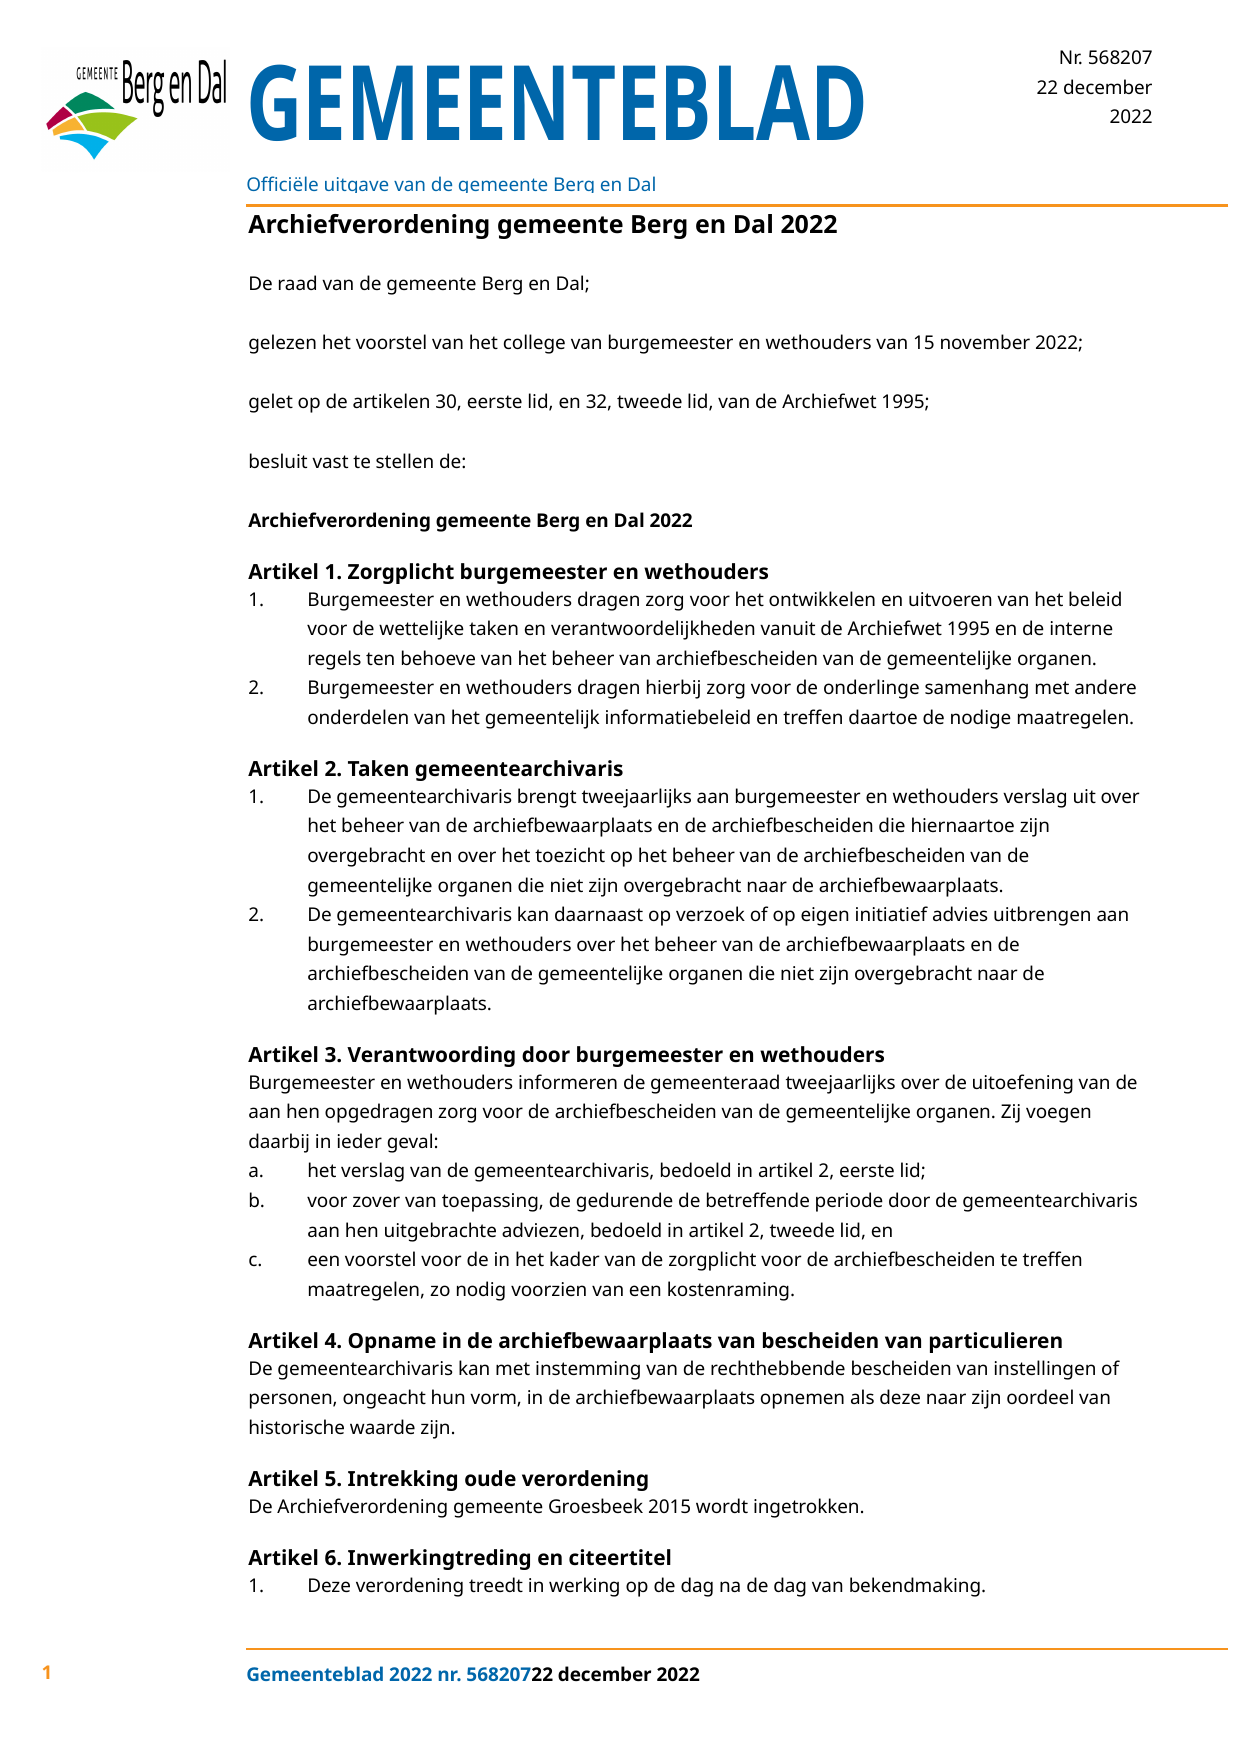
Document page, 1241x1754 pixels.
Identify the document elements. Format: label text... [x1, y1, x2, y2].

text besluit vast te stellen de: [248, 448, 1152, 473]
list Burgemeester en wethouders dragen zorg voor het ontwikkelen en uitvoeren van het beleid voor de wettelijke taken en verantwoordelijkheden vanuit de Archiefwet 1995 en de interne regels ten behoeve van het beheer van archiefbescheiden van de gemeentelijke organen. [248, 586, 1152, 671]
text De Archiefverordening gemeente Groesbeek 2015 wordt ingetrokken. [248, 1493, 1152, 1519]
list een voorstel voor de in het kader van de zorgplicht voor de archiefbescheiden te treffen maatregelen, zo nodig voorzien van een kostenraming. [248, 1246, 1152, 1302]
list het verslag van de gemeentearchivaris, bedoeld in artikel 2, eerste lid; [248, 1158, 1152, 1183]
list voor zover van toepassing, de gedurende de betreffende periode door de gemeentearchivaris aan hen uitgebrachte adviezen, bedoeld in artikel 2, tweede lid, en [248, 1187, 1152, 1243]
text Artikel 1. Zorgplicht burgemeester en wethouders [248, 557, 1152, 586]
list De gemeentearchivaris brengt tweejaarlijks aan burgemeester en wethouders verslag uit over het beheer van de archiefbewaarplaats en de archiefbescheiden die hiernaartoe zijn overgebracht en over het toezicht op het beheer van de archiefbescheiden van de gemeentelijke organen die niet zijn overgebracht naar de archiefbewaarplaats. [248, 783, 1152, 897]
list Burgemeester en wethouders dragen hierbij zorg voor de onderlinge samenhang met andere onderdelen van het gemeentelijk informatiebeleid en treffen daartoe de nodige maatregelen. [248, 674, 1152, 730]
text Artikel 6. Inwerkingtreding en citeertitel [248, 1543, 1152, 1572]
text Artikel 5. Intrekking oude verordening [248, 1464, 1152, 1493]
text Burgemeester en wethouders informeren de gemeenteraad tweejaarlijks over de uitoefening van de aan hen opgedragen zorg voor de archiefbescheiden van de gemeentelijke organen. Zij voegen daarbij in ieder geval: [248, 1069, 1152, 1154]
text gelet op de artikelen 30, eerste lid, en 32, tweede lid, van de Archiefwet 1995; [248, 389, 1152, 414]
text Archiefverordening gemeente Berg en Dal 2022 [248, 507, 1152, 533]
text Artikel 2. Taken gemeentearchivaris [248, 754, 1152, 783]
text Artikel 3. Verantwoording door burgemeester en wethouders [248, 1041, 1152, 1069]
text Archiefverordening gemeente Berg en Dal 2022 [248, 207, 1152, 241]
list De gemeentearchivaris kan daarnaast op verzoek of op eigen initiatief advies uitbrengen aan burgemeester en wethouders over het beheer van de archiefbewaarplaats en de archiefbescheiden van de gemeentelijke organen die niet zijn overgebracht naar de archiefbewaarplaats. [248, 901, 1152, 1016]
text De gemeentearchivaris kan met instemming van de rechthebbende bescheiden van instellingen of personen, ongeacht hun vorm, in de archiefbewaarplaats opnemen als deze naar zijn oordeel van historische waarde zijn. [248, 1355, 1152, 1440]
text Artikel 4. Opname in de archiefbewaarplaats van bescheiden van particulieren [248, 1326, 1152, 1355]
picture [41, 47, 231, 172]
text gelezen het voorstel van het college van burgemeester en wethouders van 15 november 2022; [248, 329, 1152, 355]
text De raad van de gemeente Berg en Dal; [248, 270, 1152, 296]
list Deze verordening treedt in werking op de dag na de dag van bekendmaking. [248, 1572, 1152, 1597]
